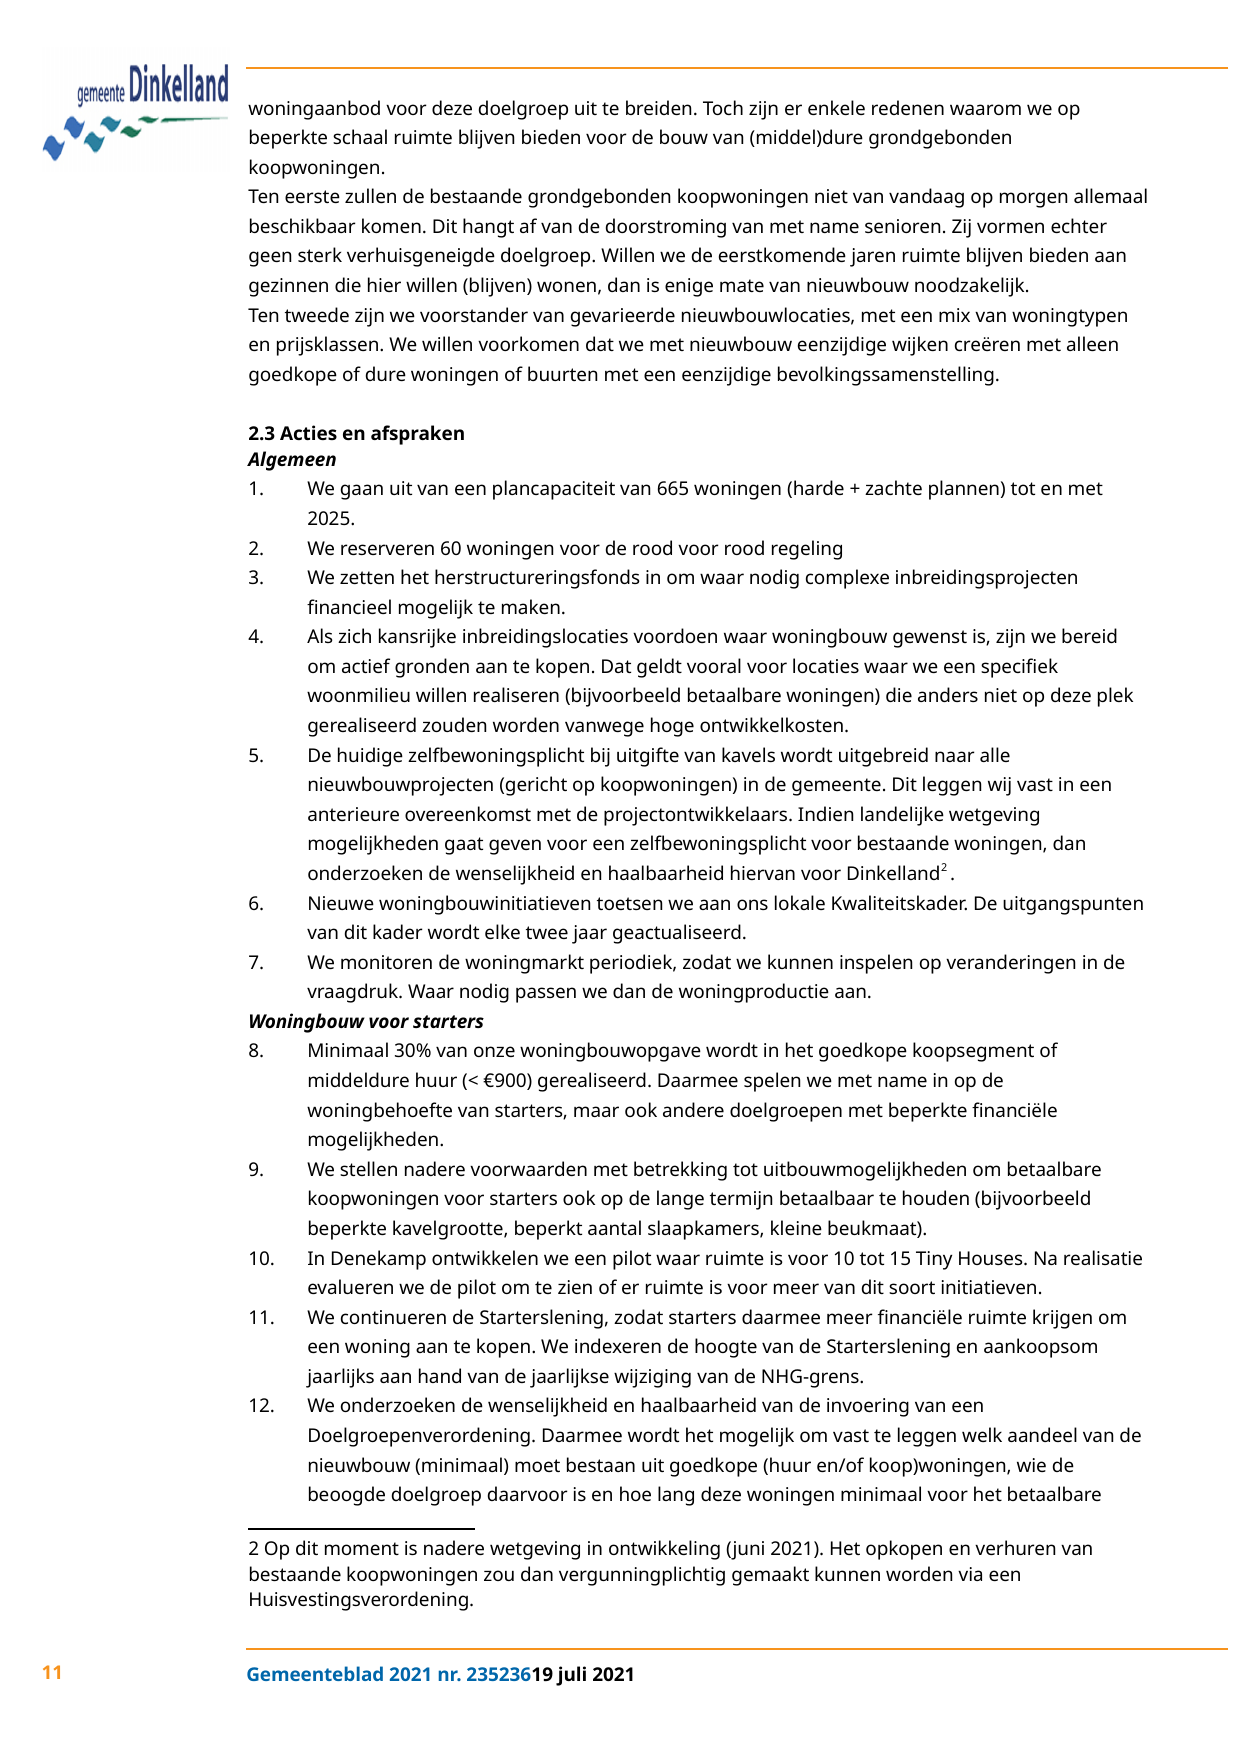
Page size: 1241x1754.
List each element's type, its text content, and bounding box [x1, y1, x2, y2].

list We zetten het herstructureringsfonds in om waar nodig complexe inbreidingsprojecten financieel mogelijk te maken. [248, 564, 1152, 619]
list In Denekamp ontwikkelen we een pilot waar ruimte is voor 10 tot 15 Tiny Houses. Na realisatie evalueren we de pilot om te zien of er ruimte is voor meer van dit soort initiatieven. [248, 1245, 1152, 1300]
list We gaan uit van een plancapaciteit van 665 woningen (harde + zachte plannen) tot en met 2025. [248, 476, 1152, 531]
text Ten tweede zijn we voorstander van gevarieerde nieuwbouwlocaties, met een mix van woningtypen en prijsklassen. We willen voorkomen dat we met nieuwbouw eenzijdige wijken creëren met alleen goedkope of dure woningen of buurten met een eenzijdige bevolkingssamenstelling. [248, 302, 1152, 387]
text Woningbouw voor starters [248, 1008, 1152, 1034]
list Als zich kansrijke inbreidingslocaties voordoen waar woningbouw gewenst is, zijn we bereid om actief gronden aan te kopen. Dat geldt vooral voor locaties waar we een specifiek woonmilieu willen realiseren (bijvoorbeeld betaalbare woningen) die anders niet op deze plek gerealiseerd zouden worden vanwege hoge ontwikkelkosten. [248, 623, 1152, 738]
list We stellen nadere voorwaarden met betrekking tot uitbouwmogelijkheden om betaalbare koopwoningen voor starters ook op de lange termijn betaalbaar te houden (bijvoorbeeld beperkte kavelgrootte, beperkt aantal slaapkamers, kleine beukmaat). [248, 1156, 1152, 1241]
text 2.3 Acties en afspraken [248, 420, 1152, 446]
text woningaanbod voor deze doelgroep uit te breiden. Toch zijn er enkele redenen waarom we op beperkte schaal ruimte blijven bieden voor de bouw van (middel)dure grondgebonden koopwoningen. [248, 95, 1152, 180]
text Ten eerste zullen de bestaande grondgebonden koopwoningen niet van vandaag op morgen allemaal beschikbaar komen. Dit hangt af van de doorstroming van met name senioren. Zij vormen echter geen sterk verhuisgeneigde doelgroep. Willen we de eerstkomende jaren ruimte blijven bieden aan gezinnen die hier willen (blijven) wonen, dan is enige mate van nieuwbouw noodzakelijk. [248, 183, 1152, 298]
list De huidige zelfbewoningsplicht bij uitgifte van kavels wordt uitgebreid naar alle nieuwbouwprojecten (gericht op koopwoningen) in de gemeente. Dit leggen wij vast in een anterieure overeenkomst met de projectontwikkelaars. Indien landelijke wetgeving mogelijkheden gaat geven voor een zelfbewoningsplicht voor bestaande woningen, dan onderzoeken de wenselijkheid en haalbaarheid hiervan voor Dinkelland. [248, 742, 1152, 886]
list Nieuwe woningbouwinitiatieven toetsen we aan ons lokale Kwaliteitskader. De uitgangspunten van dit kader wordt elke twee jaar geactualiseerd. [248, 890, 1152, 945]
list Op dit moment is nadere wetgeving in ontwikkeling (juni 2021). Het opkopen en verhuren van bestaande koopwoningen zou dan vergunningplichtig gemaakt kunnen worden via een Huisvestingsverordening. [248, 1535, 1152, 1612]
list We reserveren 60 woningen voor de rood voor rood regeling [248, 535, 1152, 560]
list We continueren de Starterslening, zodat starters daarmee meer financiële ruimte krijgen om een woning aan te kopen. We indexeren de hoogte van de Starterslening en aankoopsom jaarlijks aan hand van de jaarlijkse wijziging van de NHG-grens. [248, 1304, 1152, 1389]
list We monitoren de woningmarkt periodiek, zodat we kunnen inspelen op veranderingen in de vraagdruk. Waar nodig passen we dan de woningproductie aan. [248, 949, 1152, 1004]
picture [41, 47, 231, 172]
list Minimaal 30% van onze woningbouwopgave wordt in het goedkope koopsegment of middeldure huur (< €900) gerealiseerd. Daarmee spelen we met name in op de woningbehoefte van starters, maar ook andere doelgroepen met beperkte financiële mogelijkheden. [248, 1038, 1152, 1152]
text Algemeen [248, 446, 1152, 472]
list We onderzoeken de wenselijkheid en haalbaarheid van de invoering van een Doelgroepenverordening. Daarmee wordt het mogelijk om vast te leggen welk aandeel van de nieuwbouw (minimaal) moet bestaan uit goedkope (huur en/of koop)woningen, wie de beoogde doelgroep daarvoor is en hoe lang deze woningen minimaal voor het betaalbare [248, 1393, 1152, 1507]
